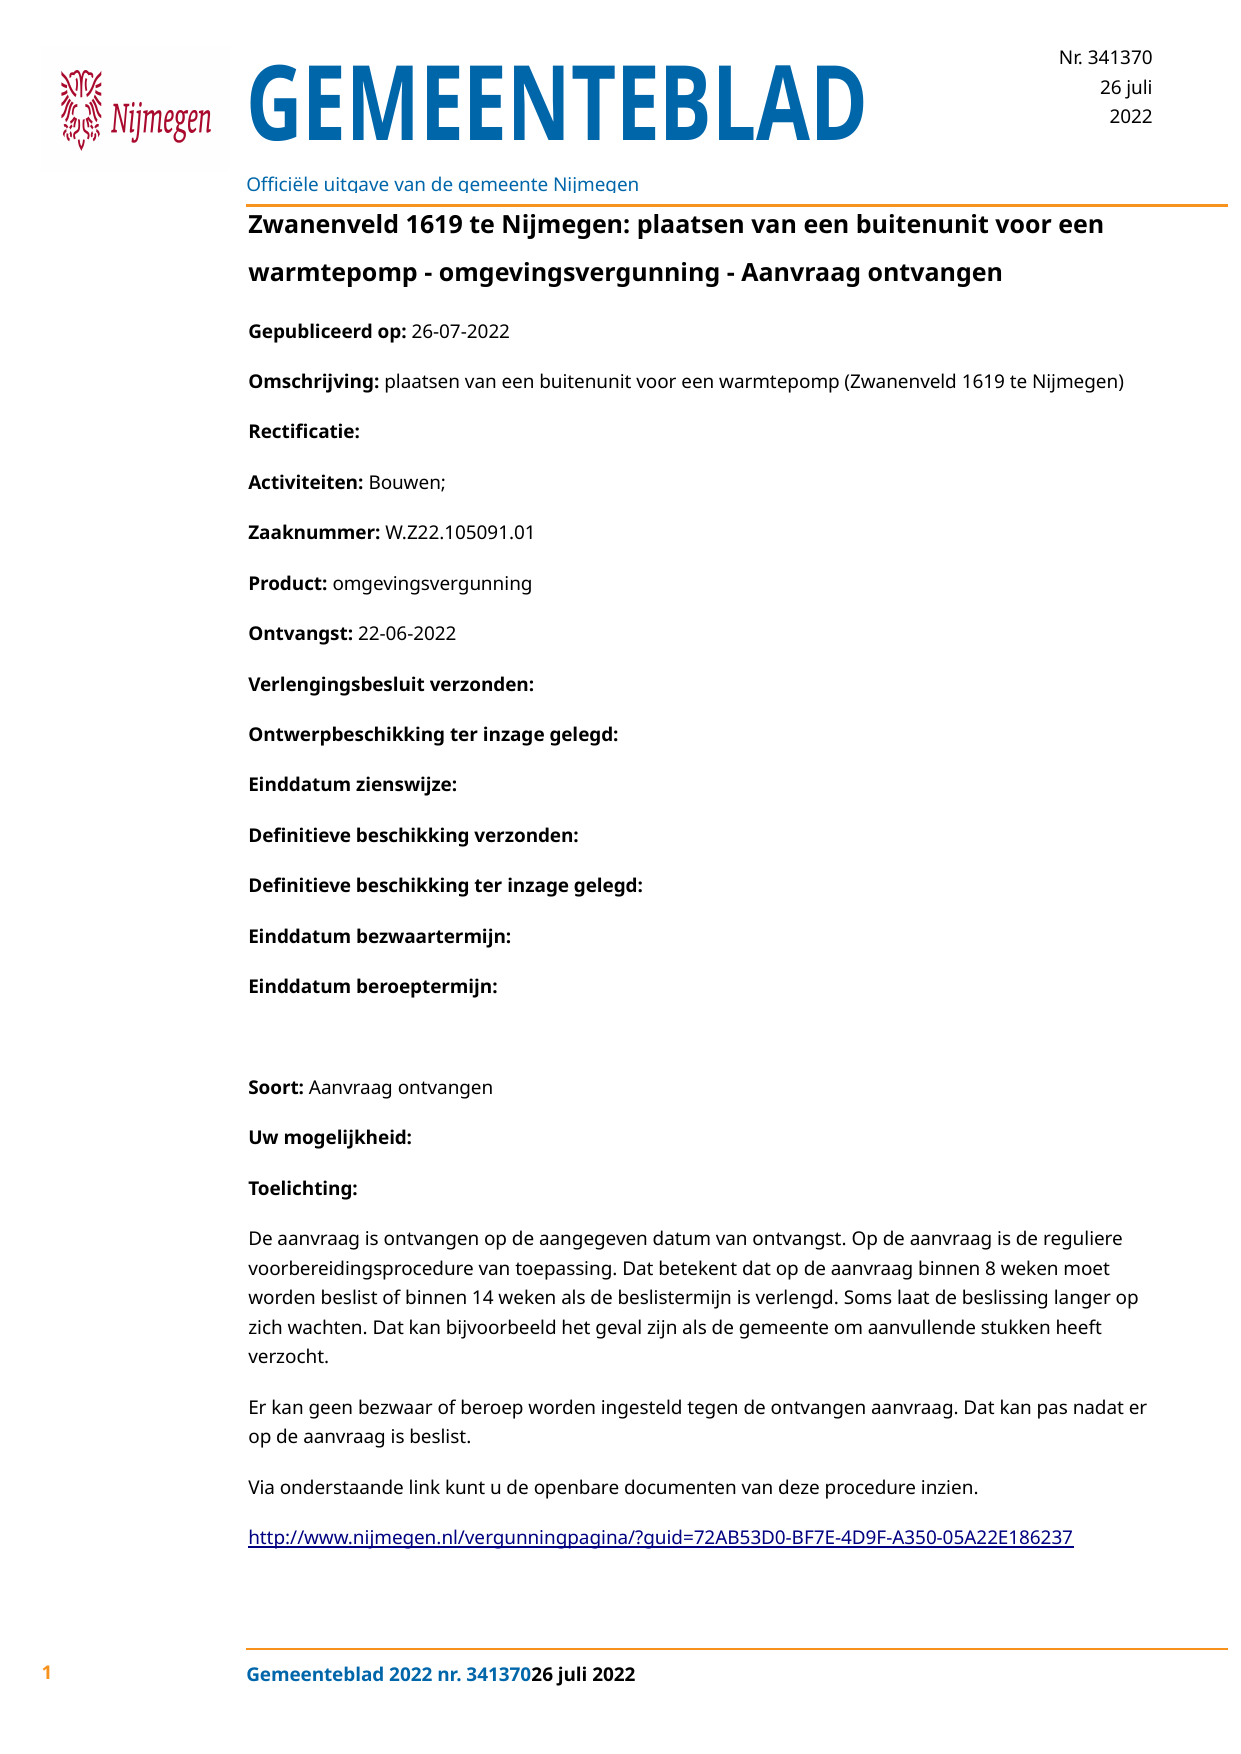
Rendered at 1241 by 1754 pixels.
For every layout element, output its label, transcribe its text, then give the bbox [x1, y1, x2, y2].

text Omschrijving: plaatsen van een buitenunit voor een warmtepomp (Zwanenveld 1619 te Nijmegen) [248, 368, 1152, 394]
text Gepubliceerd op: 26-07-2022 [248, 318, 1152, 344]
text Toelichting: [248, 1175, 1152, 1201]
text Ontwerpbeschikking ter inzage gelegd: [248, 721, 1152, 747]
text Soort: Aanvraag ontvangen [248, 1074, 1152, 1100]
text Einddatum zienswijze: [248, 772, 1152, 797]
text Ontvangst: 22-06-2022 [248, 620, 1152, 646]
picture [41, 47, 231, 172]
text Er kan geen bezwaar of beroep worden ingesteld tegen de ontvangen aanvraag. Dat kan pas nadat er op de aanvraag is beslist. [248, 1394, 1152, 1449]
text Via onderstaande link kunt u de openbare documenten van deze procedure inzien. [248, 1474, 1152, 1500]
text Definitieve beschikking verzonden: [248, 822, 1152, 848]
text http://www.nijmegen.nl/vergunningpagina/?guid=72AB53D0-BF7E-4D9F-A350-05A22E186237 [248, 1524, 1152, 1550]
text Einddatum bezwaartermijn: [248, 923, 1152, 949]
text Zaaknummer: W.Z22.105091.01 [248, 519, 1152, 545]
text Uw mogelijkheid: [248, 1124, 1152, 1150]
text Zwanenveld 1619 te Nijmegen: plaatsen van een buitenunit voor een warmtepomp - omgevingsvergunning - Aanvraag ontvangen [248, 207, 1152, 288]
text Activiteiten: Bouwen; [248, 469, 1152, 495]
text De aanvraag is ontvangen op de aangegeven datum van ontvangst. Op de aanvraag is de reguliere voorbereidingsprocedure van toepassing. Dat betekent dat op de aanvraag binnen 8 weken moet worden beslist of binnen 14 weken als de beslistermijn is verlengd. Soms laat de beslissing langer op zich wachten. Dat kan bijvoorbeeld het geval zijn als de gemeente om aanvullende stukken heeft verzocht. [248, 1225, 1152, 1369]
text Product: omgevingsvergunning [248, 570, 1152, 596]
text Einddatum beroeptermijn: [248, 973, 1152, 999]
text Definitieve beschikking ter inzage gelegd: [248, 872, 1152, 898]
text Rectificatie: [248, 419, 1152, 444]
text Verlengingsbesluit verzonden: [248, 671, 1152, 697]
